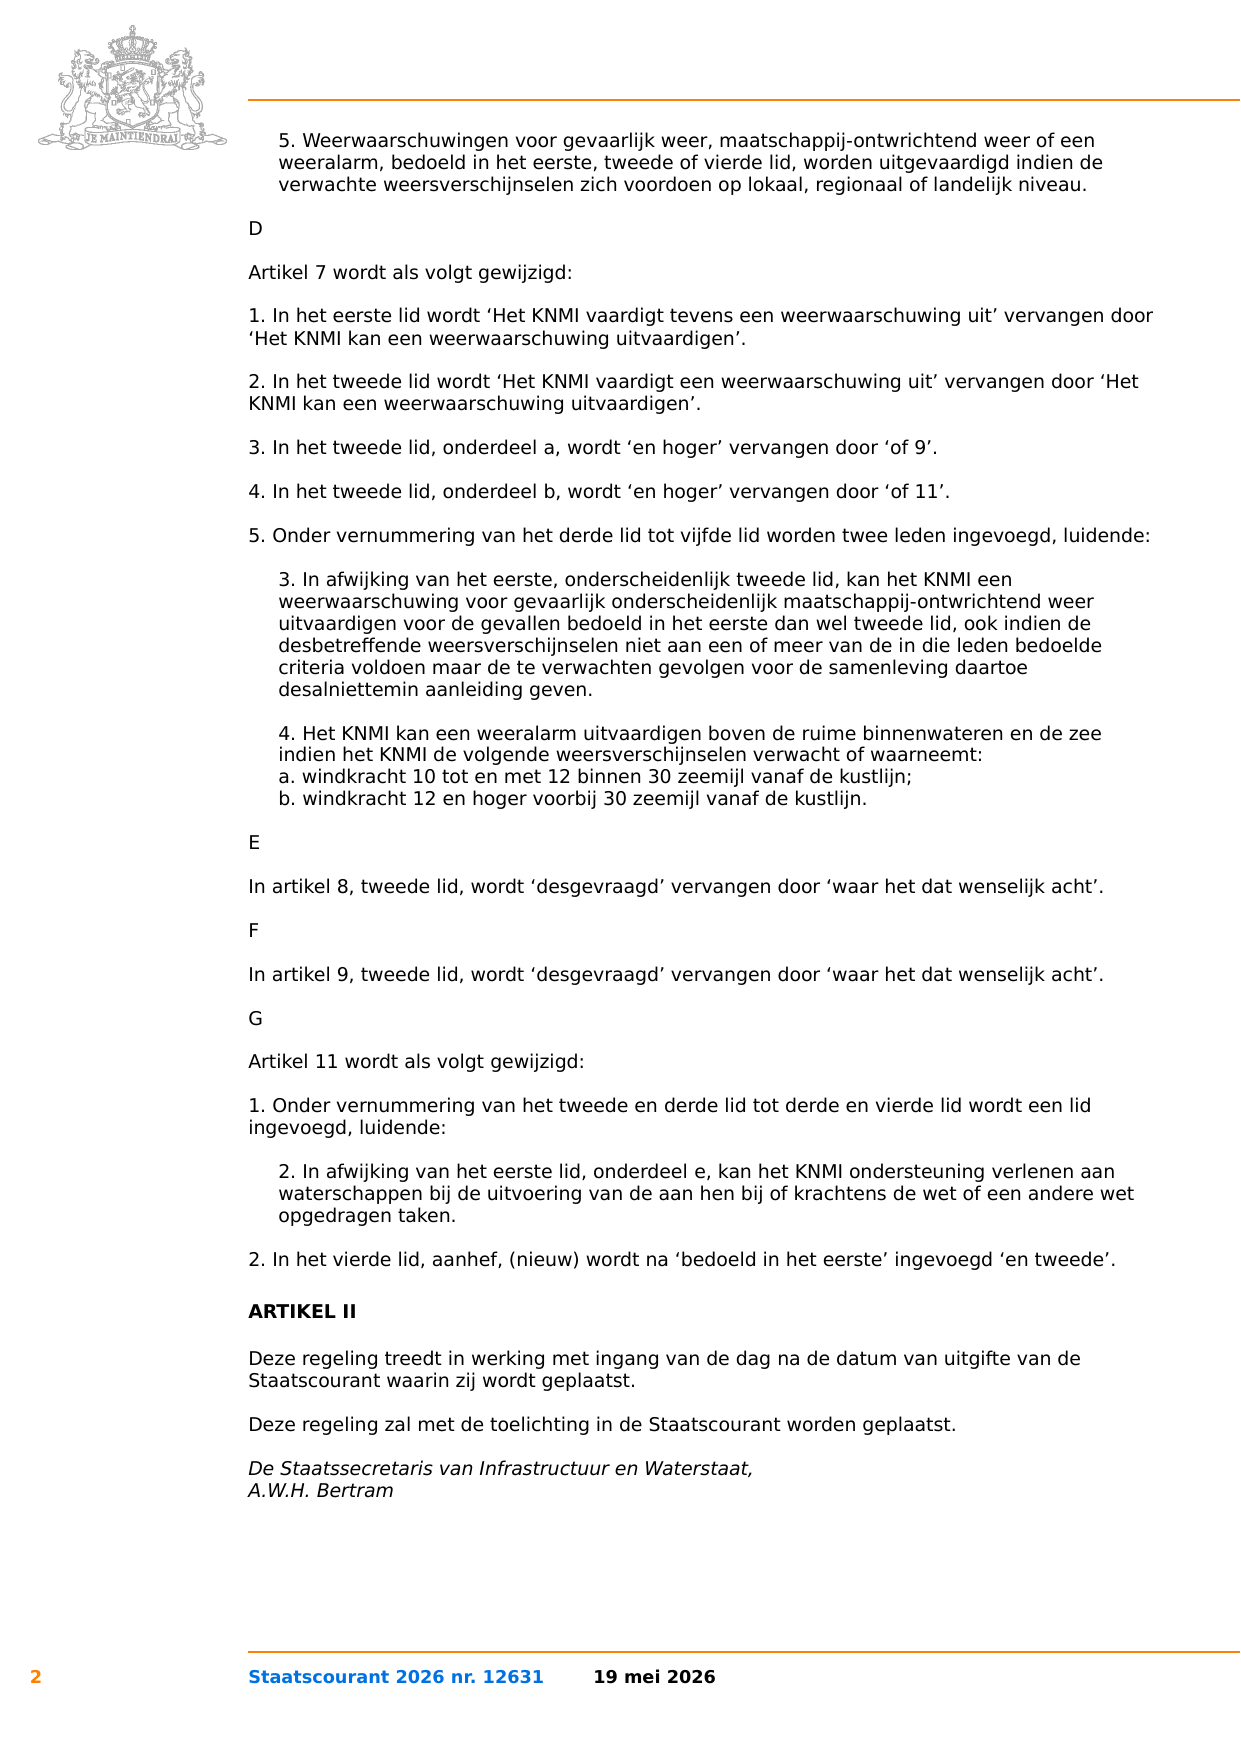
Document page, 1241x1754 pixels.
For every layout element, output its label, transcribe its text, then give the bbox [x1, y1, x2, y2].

text 5. Onder vernummering van het derde lid tot vijfde lid worden twee leden ingevoegd, luidende: [248, 525, 1163, 547]
text 5. Weerwaarschuwingen voor gevaarlijk weer, maatschappij-ontwrichtend weer of een weeralarm, bedoeld in het eerste, tweede of vierde lid, worden uitgevaardigd indien de verwachte weersverschijnselen zich voordoen op lokaal, regionaal of landelijk niveau. [278, 130, 1163, 196]
text Deze regeling zal met de toelichting in de Staatscourant worden geplaatst. [248, 1414, 1163, 1436]
text G [248, 1008, 1163, 1029]
text b. windkracht 12 en hoger voorbij 30 zeemijl vanaf de kustlijn. [278, 788, 1163, 810]
subtitle ARTIKEL II [248, 1301, 1163, 1323]
text Artikel 7 wordt als volgt gewijzigd: [248, 262, 1163, 283]
text 1. Onder vernummering van het tweede en derde lid tot derde en vierde lid wordt een lid ingevoegd, luidende: [248, 1095, 1163, 1139]
text E [248, 832, 1163, 854]
text 3. In het tweede lid, onderdeel a, wordt ‘en hoger’ vervangen door ‘of 9’. [248, 437, 1163, 459]
text 2. In het vierde lid, aanhef, (nieuw) wordt na ‘bedoeld in het eerste’ ingevoegd ‘en tweede’. [248, 1249, 1163, 1271]
text De Staatssecretaris van Infrastructuur en Waterstaat, A.W.H. Bertram [248, 1458, 1163, 1502]
text Deze regeling treedt in werking met ingang van de dag na de datum van uitgifte van de Staatscourant waarin zij wordt geplaatst. [248, 1348, 1163, 1392]
text F [248, 920, 1163, 942]
text In artikel 8, tweede lid, wordt ‘desgevraagd’ vervangen door ‘waar het dat wenselijk acht’. [248, 876, 1163, 898]
text a. windkracht 10 tot en met 12 binnen 30 zeemijl vanaf de kustlijn; [278, 766, 1163, 788]
text In artikel 9, tweede lid, wordt ‘desgevraagd’ vervangen door ‘waar het dat wenselijk acht’. [248, 964, 1163, 986]
text 4. Het KNMI kan een weeralarm uitvaardigen boven de ruime binnenwateren en de zee indien het KNMI de volgende weersverschijnselen verwacht of waarneemt: [278, 722, 1163, 766]
text 2. In het tweede lid wordt ‘Het KNMI vaardigt een weerwaarschuwing uit’ vervangen door ‘Het KNMI kan een weerwaarschuwing uitvaardigen’. [248, 371, 1163, 415]
text Artikel 11 wordt als volgt gewijzigd: [248, 1051, 1163, 1073]
text 1. In het eerste lid wordt ‘Het KNMI vaardigt tevens een weerwaarschuwing uit’ vervangen door ‘Het KNMI kan een weerwaarschuwing uitvaardigen’. [248, 305, 1163, 349]
text 3. In afwijking van het eerste, onderscheidenlijk tweede lid, kan het KNMI een weerwaarschuwing voor gevaarlijk onderscheidenlijk maatschappij-ontwrichtend weer uitvaardigen voor de gevallen bedoeld in het eerste dan wel tweede lid, ook indien de desbetreffende weersverschijnselen niet aan een of meer van de in die leden bedoelde criteria voldoen maar de te verwachten gevolgen voor de samenleving daartoe desalniettemin aanleiding geven. [278, 569, 1163, 701]
text 2. In afwijking van het eerste lid, onderdeel e, kan het KNMI ondersteuning verlenen aan waterschappen bij de uitvoering van de aan hen bij of krachtens de wet of een andere wet opgedragen taken. [278, 1161, 1163, 1227]
text 4. In het tweede lid, onderdeel b, wordt ‘en hoger’ vervangen door ‘of 11’. [248, 481, 1163, 503]
text D [248, 218, 1163, 240]
picture [38, 25, 227, 150]
